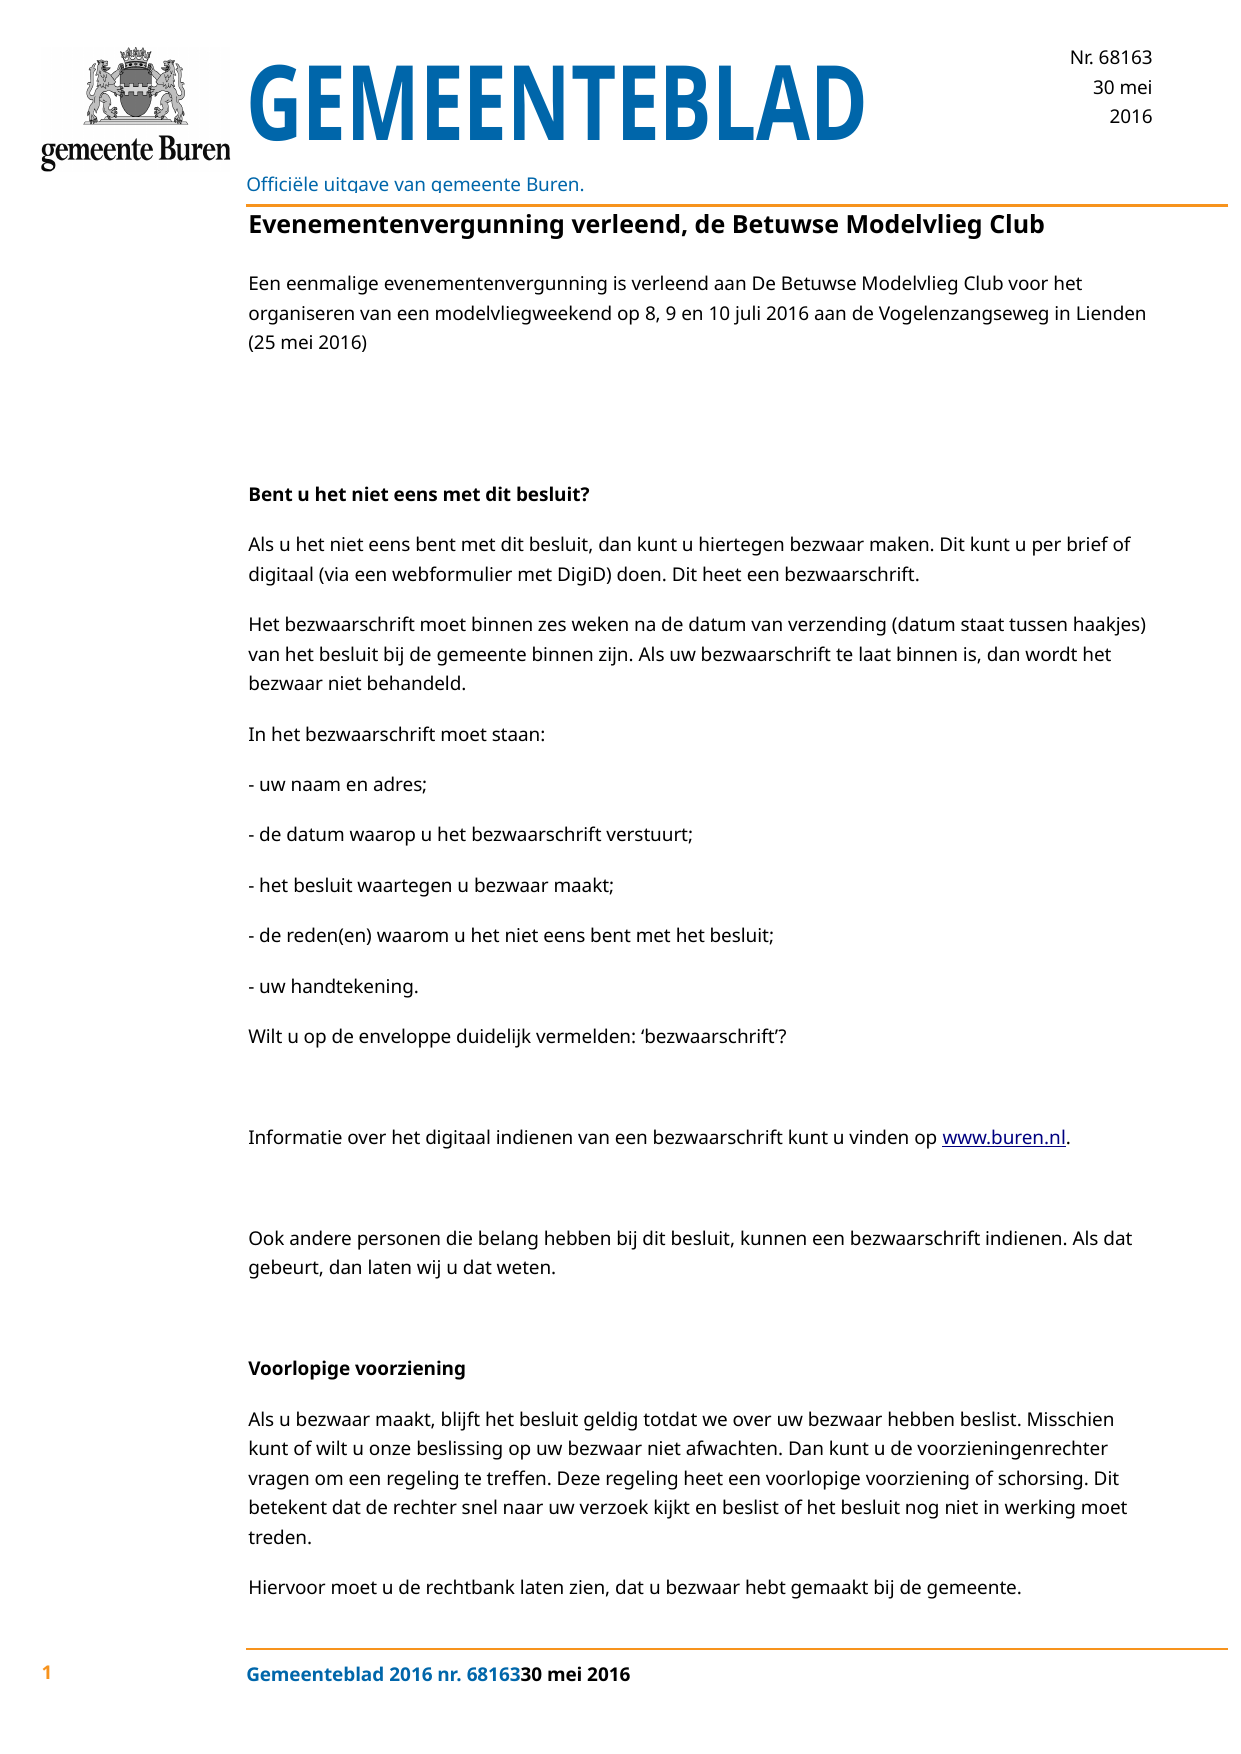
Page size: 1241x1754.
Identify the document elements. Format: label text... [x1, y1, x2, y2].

text - uw naam en adres; [248, 771, 1152, 797]
text - de reden(en) waarom u het niet eens bent met het besluit; [248, 922, 1152, 948]
text Als u bezwaar maakt, blijft het besluit geldig totdat we over uw bezwaar hebben beslist. Misschien kunt of wilt u onze beslissing op uw bezwaar niet afwachten. Dan kunt u de voorzieningenrechter vragen om een regeling te treffen. Deze regeling heet een voorlopige voorziening of schorsing. Dit betekent dat de rechter snel naar uw verzoek kijkt en beslist of het besluit nog niet in werking moet treden. [248, 1406, 1152, 1550]
text Voorlopige voorziening [248, 1355, 1152, 1381]
text Het bezwaarschrift moet binnen zes weken na de datum van verzending (datum staat tussen haakjes) van het besluit bij de gemeente binnen zijn. Als uw bezwaarschrift te laat binnen is, dan wordt het bezwaar niet behandeld. [248, 611, 1152, 696]
text - het besluit waartegen u bezwaar maakt; [248, 872, 1152, 898]
text Wilt u op de enveloppe duidelijk vermelden: ‘bezwaarschrift’? [248, 1023, 1152, 1049]
picture [41, 47, 231, 172]
text In het bezwaarschrift moet staan: [248, 721, 1152, 746]
text - uw handtekening. [248, 973, 1152, 998]
text Informatie over het digitaal indienen van een bezwaarschrift kunt u vinden op www.buren.nl. [248, 1124, 1152, 1150]
text Evenementenvergunning verleend, de Betuwse Modelvlieg Club [248, 207, 1152, 241]
text Bent u het niet eens met dit besluit? [248, 481, 1152, 506]
text - de datum waarop u het bezwaarschrift verstuurt; [248, 822, 1152, 847]
text Hiervoor moet u de rechtbank laten zien, dat u bezwaar hebt gemaakt bij de gemeente. [248, 1574, 1152, 1600]
text Een eenmalige evenementenvergunning is verleend aan De Betuwse Modelvlieg Club voor het organiseren van een modelvliegweekend op 8, 9 en 10 juli 2016 aan de Vogelenzangseweg in Lienden (25 mei 2016) [248, 270, 1152, 355]
text Als u het niet eens bent met dit besluit, dan kunt u hiertegen bezwaar maken. Dit kunt u per brief of digitaal (via een webformulier met DigiD) doen. Dit heet een bezwaarschrift. [248, 531, 1152, 586]
text Ook andere personen die belang hebben bij dit besluit, kunnen een bezwaarschrift indienen. Als dat gebeurt, dan laten wij u dat weten. [248, 1225, 1152, 1280]
